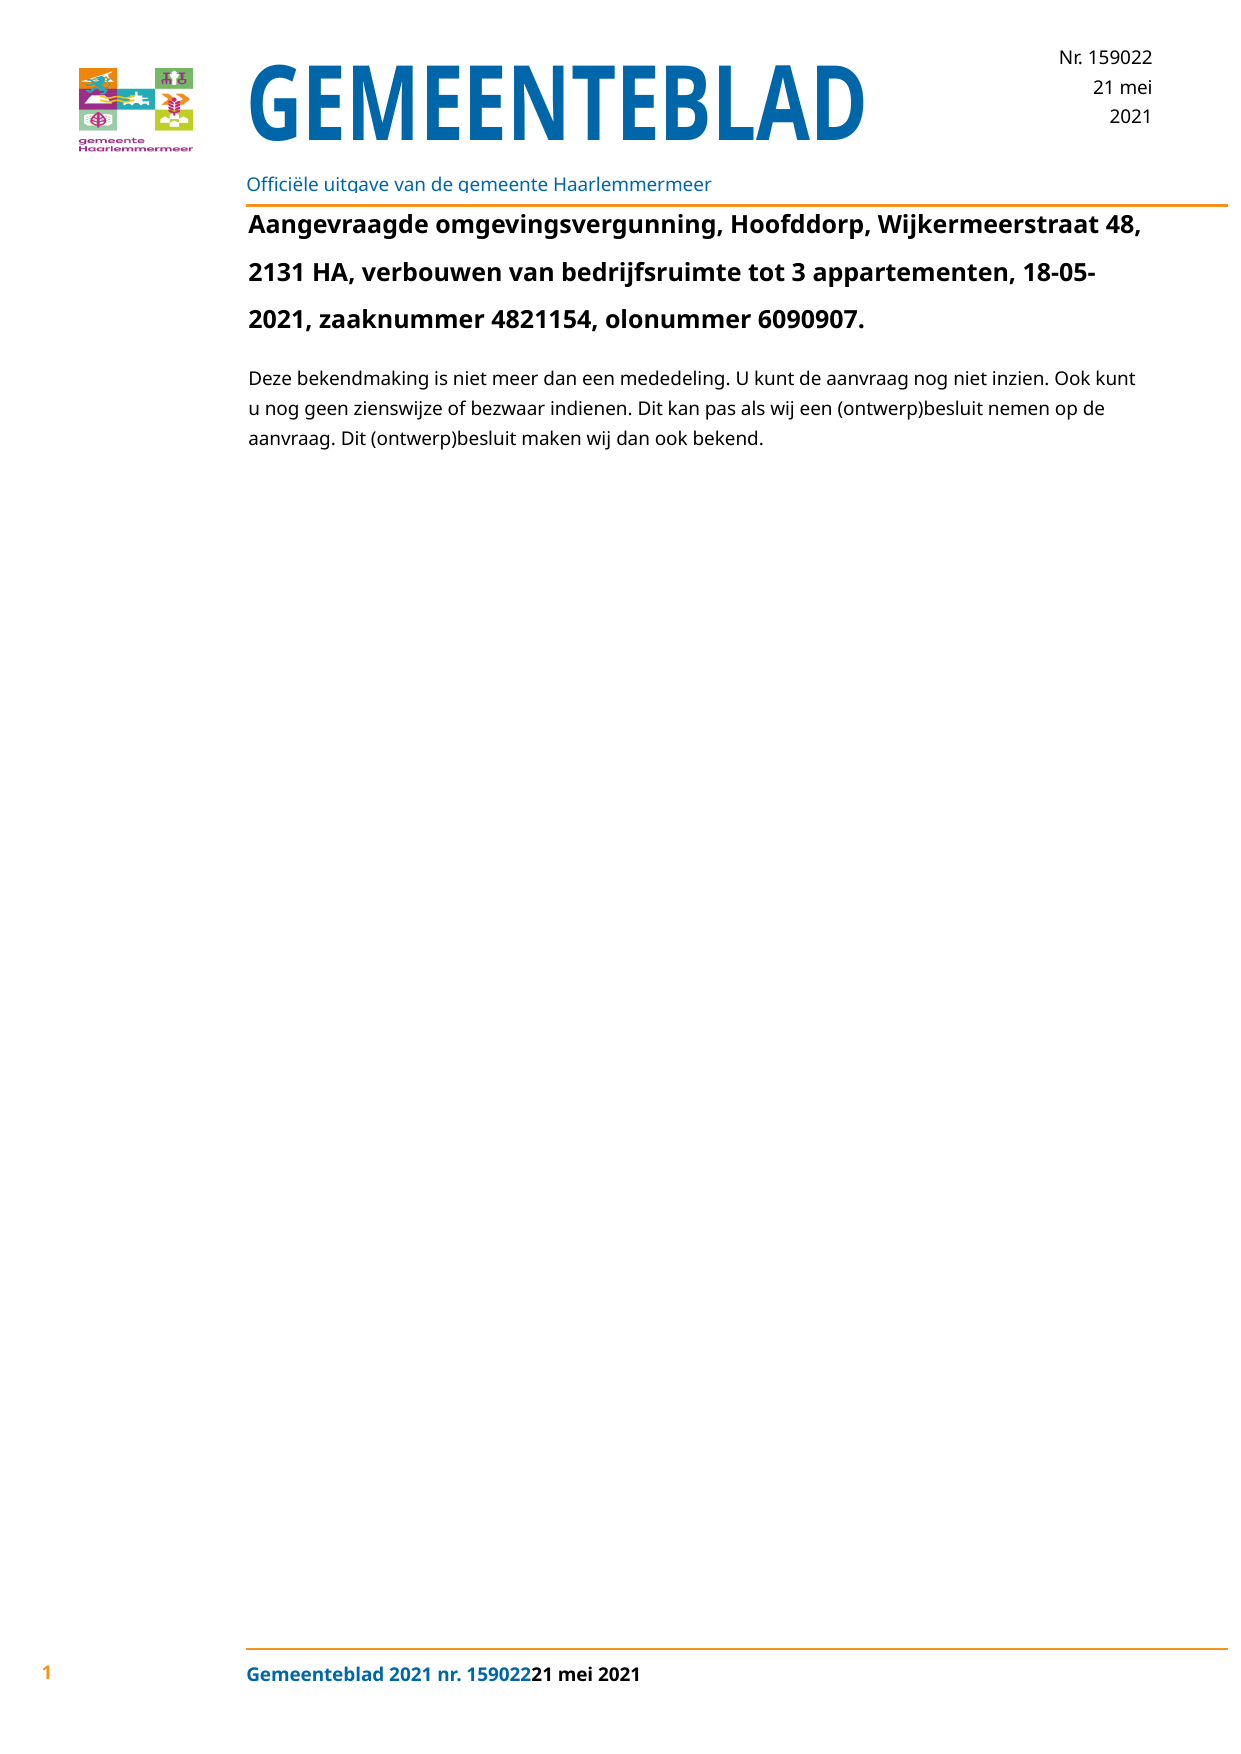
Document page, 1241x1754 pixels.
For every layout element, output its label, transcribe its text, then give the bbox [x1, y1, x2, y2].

text Deze bekendmaking is niet meer dan een mededeling. U kunt de aanvraag nog niet inzien. Ook kunt u nog geen zienswijze of bezwaar indienen. Dit kan pas als wij een (ontwerp)besluit nemen op de aanvraag. Dit (ontwerp)besluit maken wij dan ook bekend. [248, 366, 1152, 450]
picture [41, 47, 231, 172]
text Aangevraagde omgevingsvergunning, Hoofddorp, Wijkermeerstraat 48, 2131 HA, verbouwen van bedrijfsruimte tot 3 appartementen, 18-05-2021, zaaknummer 4821154, olonummer 6090907. [248, 207, 1152, 336]
